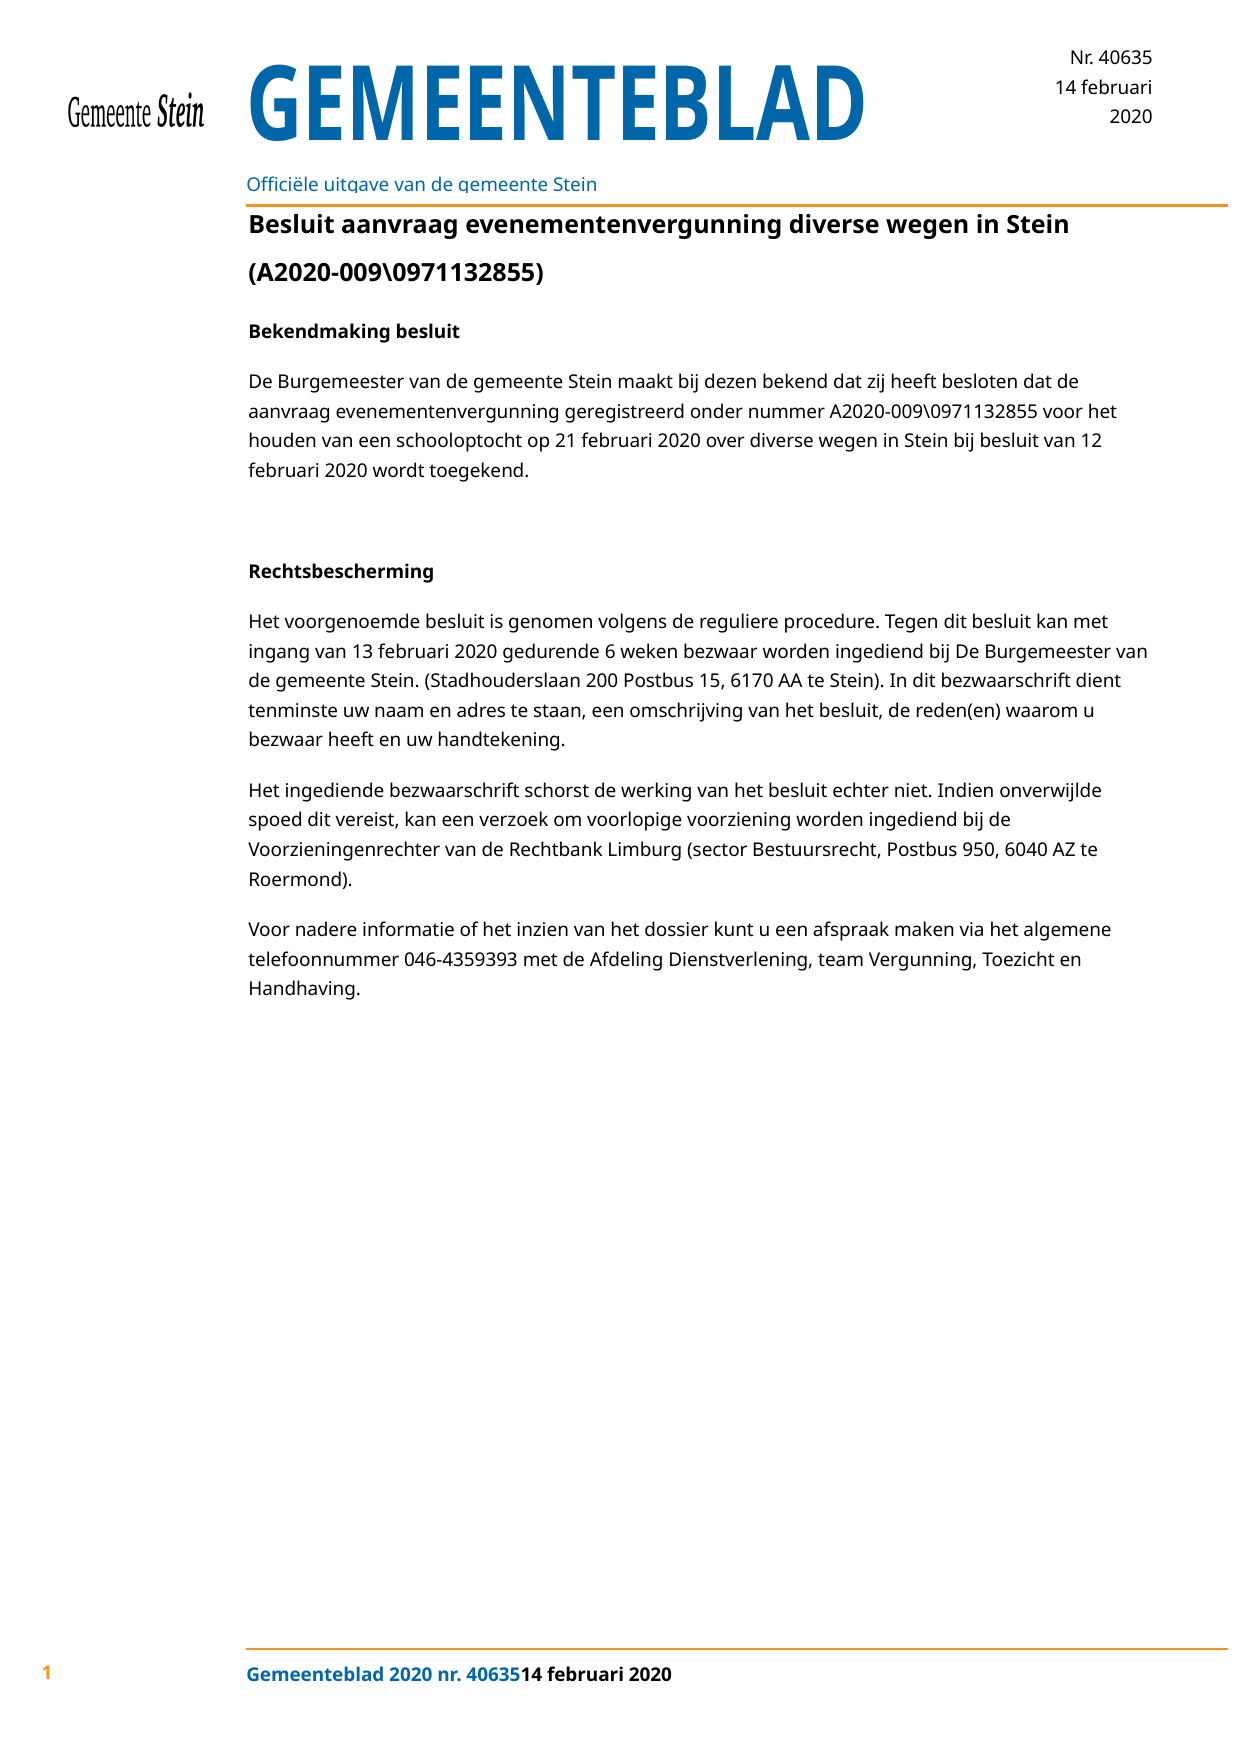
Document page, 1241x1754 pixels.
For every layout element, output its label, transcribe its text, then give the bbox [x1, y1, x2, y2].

text Het ingediende bezwaarschrift schorst de werking van het besluit echter niet. Indien onverwijlde spoed dit vereist, kan een verzoek om voorlopige voorziening worden ingediend bij de Voorzieningenrechter van de Rechtbank Limburg (sector Bestuursrecht, Postbus 950, 6040 AZ te Roermond). [248, 777, 1152, 892]
text Het voorgenoemde besluit is genomen volgens de reguliere procedure. Tegen dit besluit kan met ingang van 13 februari 2020 gedurende 6 weken bezwaar worden ingediend bij De Burgemeester van de gemeente Stein. (Stadhouderslaan 200 Postbus 15, 6170 AA te Stein). In dit bezwaarschrift dient tenminste uw naam en adres te staan, een omschrijving van het besluit, de reden(en) waarom u bezwaar heeft en uw handtekening. [248, 608, 1152, 752]
text Rechtsbescherming [248, 558, 1152, 584]
text Besluit aanvraag evenementenvergunning diverse wegen in Stein (A2020-009\0971132855) [248, 207, 1152, 288]
text Bekendmaking besluit [248, 318, 1152, 344]
text De Burgemeester van de gemeente Stein maakt bij dezen bekend dat zij heeft besloten dat de aanvraag evenementenvergunning geregistreerd onder nummer A2020-009\0971132855 voor het houden van een schooloptocht op 21 februari 2020 over diverse wegen in Stein bij besluit van 12 februari 2020 wordt toegekend. [248, 368, 1152, 483]
picture [41, 47, 231, 172]
text Voor nadere informatie of het inzien van het dossier kunt u een afspraak maken via het algemene telefoonnummer 046-4359393 met de Afdeling Dienstverlening, team Vergunning, Toezicht en Handhaving. [248, 916, 1152, 1001]
